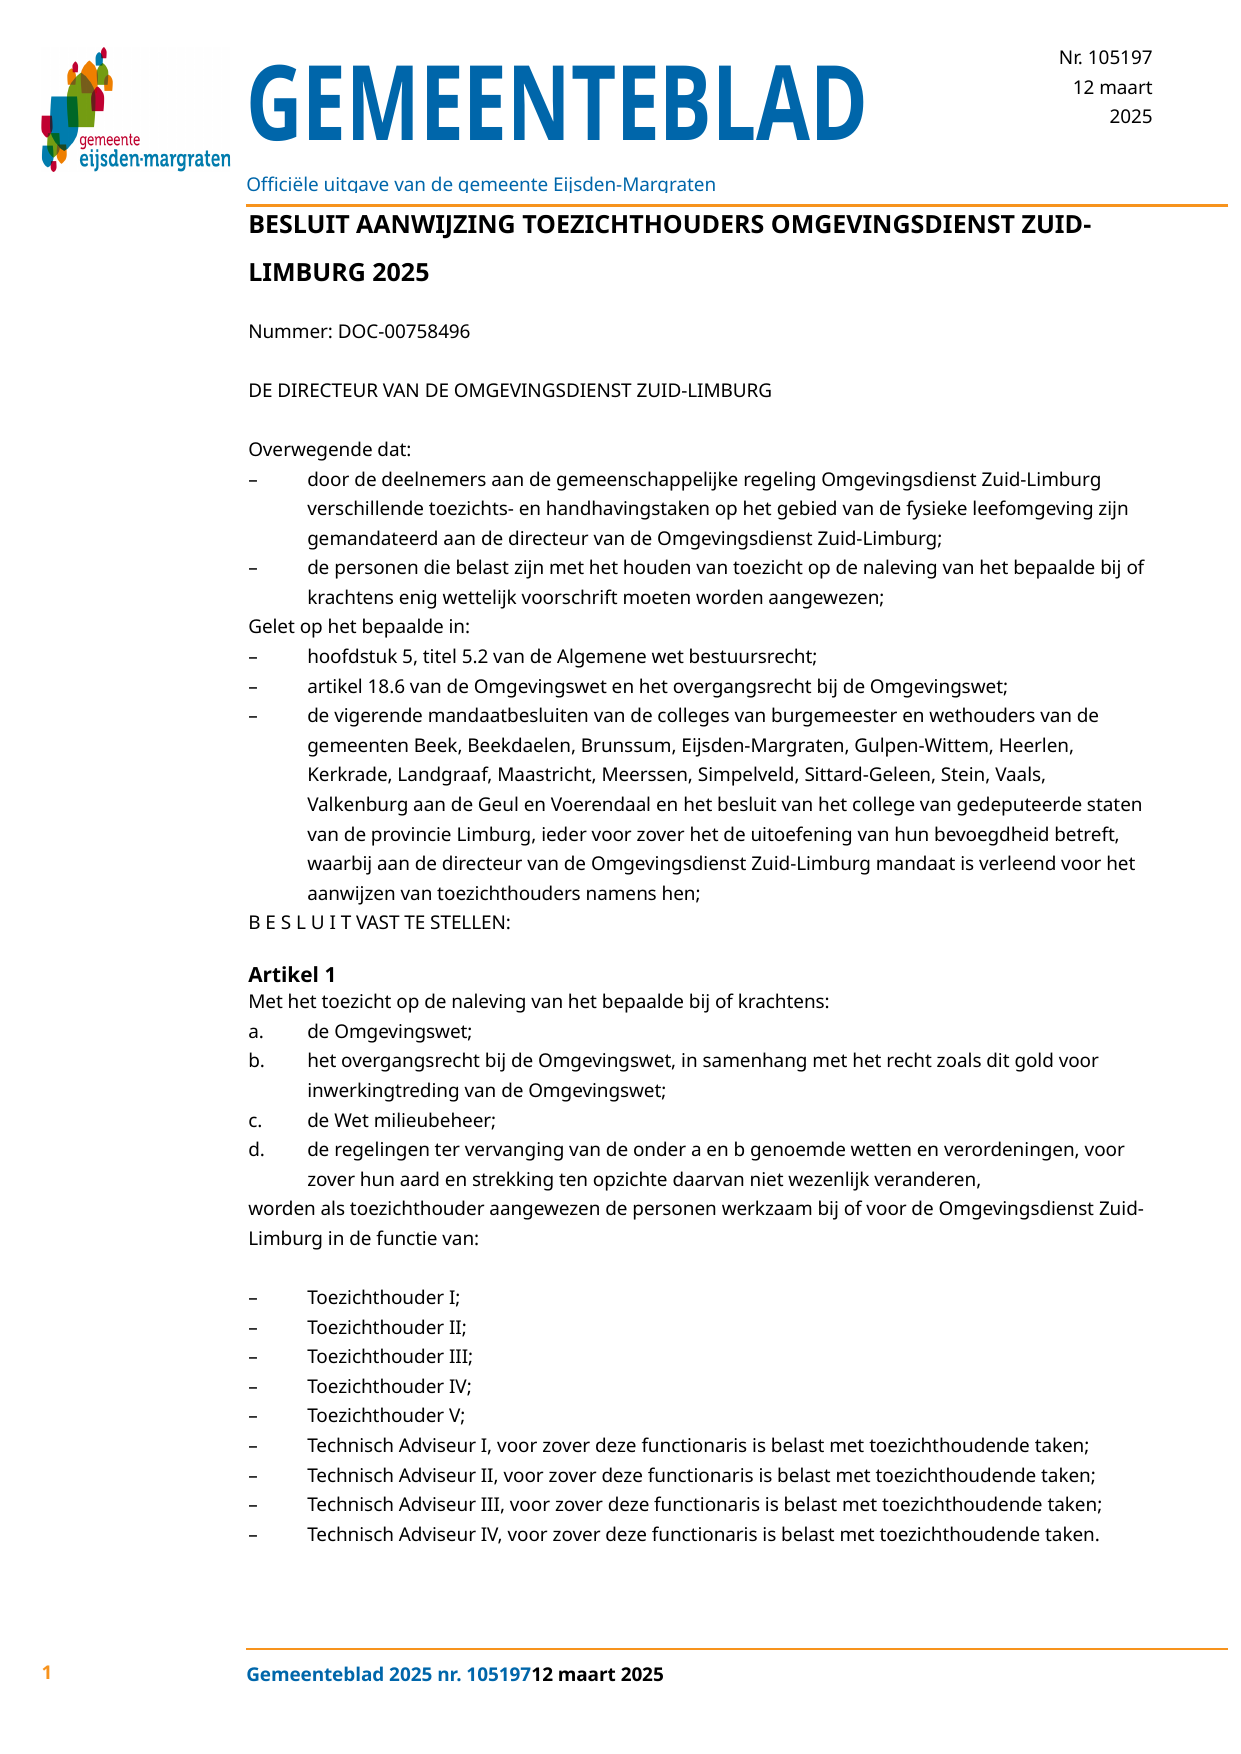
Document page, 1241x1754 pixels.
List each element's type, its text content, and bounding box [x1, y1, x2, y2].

list Technisch Adviseur I, voor zover deze functionaris is belast met toezichthoudende taken; [248, 1432, 1152, 1458]
text worden als toezichthouder aangewezen de personen werkzaam bij of voor de Omgevingsdienst Zuid-Limburg in de functie van: [248, 1196, 1152, 1251]
list het overgangsrecht bij de Omgevingswet, in samenhang met het recht zoals dit gold voor inwerkingtreding van de Omgevingswet; [248, 1048, 1152, 1103]
picture [41, 47, 231, 172]
text DE DIRECTEUR VAN DE OMGEVINGSDIENST ZUID-LIMBURG [248, 377, 1152, 403]
list Toezichthouder II; [248, 1314, 1152, 1339]
text B E S L U I T VAST TE STELLEN: [248, 909, 1152, 935]
text Gelet op het bepaalde in: [248, 614, 1152, 639]
list de Omgevingswet; [248, 1018, 1152, 1044]
list hoofdstuk 5, titel 5.2 van de Algemene wet bestuursrecht; [248, 643, 1152, 669]
list Toezichthouder V; [248, 1403, 1152, 1428]
list Toezichthouder III; [248, 1343, 1152, 1369]
list door de deelnemers aan de gemeenschappelijke regeling Omgevingsdienst Zuid-Limburg verschillende toezichts- en handhavingstaken op het gebied van de fysieke leefomgeving zijn gemandateerd aan de directeur van de Omgevingsdienst Zuid-Limburg; [248, 466, 1152, 551]
list Technisch Adviseur III, voor zover deze functionaris is belast met toezichthoudende taken; [248, 1491, 1152, 1517]
list Technisch Adviseur IV, voor zover deze functionaris is belast met toezichthoudende taken. [248, 1521, 1152, 1547]
list Technisch Adviseur II, voor zover deze functionaris is belast met toezichthoudende taken; [248, 1462, 1152, 1487]
text Nummer: DOC-00758496 [248, 318, 1152, 344]
text BESLUIT AANWIJZING TOEZICHTHOUDERS OMGEVINGSDIENST ZUID-LIMBURG 2025 [248, 207, 1152, 288]
list de personen die belast zijn met het houden van toezicht op de naleving van het bepaalde bij of krachtens enig wettelijk voorschrift moeten worden aangewezen; [248, 554, 1152, 610]
list de vigerende mandaatbesluiten van de colleges van burgemeester en wethouders van de gemeenten Beek, Beekdaelen, Brunssum, Eijsden-Margraten, Gulpen-Wittem, Heerlen, Kerkrade, Landgraaf, Maastricht, Meerssen, Simpelveld, Sittard-Geleen, Stein, Vaals, Valkenburg aan de Geul en Voerendaal en het besluit van het college van gedeputeerde staten van de provincie Limburg, ieder voor zover het de uitoefening van hun bevoegdheid betreft, waarbij aan de directeur van de Omgevingsdienst Zuid-Limburg mandaat is verleend voor het aanwijzen van toezichthouders namens hen; [248, 702, 1152, 906]
text Overwegende dat: [248, 436, 1152, 462]
list Toezichthouder IV; [248, 1373, 1152, 1399]
list Toezichthouder I; [248, 1284, 1152, 1310]
text Met het toezicht op de naleving van het bepaalde bij of krachtens: [248, 988, 1152, 1014]
list de regelingen ter vervanging van de onder a en b genoemde wetten en verordeningen, voor zover hun aard en strekking ten opzichte daarvan niet wezenlijk veranderen, [248, 1136, 1152, 1192]
list artikel 18.6 van de Omgevingswet en het overgangsrecht bij de Omgevingswet; [248, 673, 1152, 699]
text Artikel 1 [248, 960, 1152, 988]
list de Wet milieubeheer; [248, 1107, 1152, 1132]
